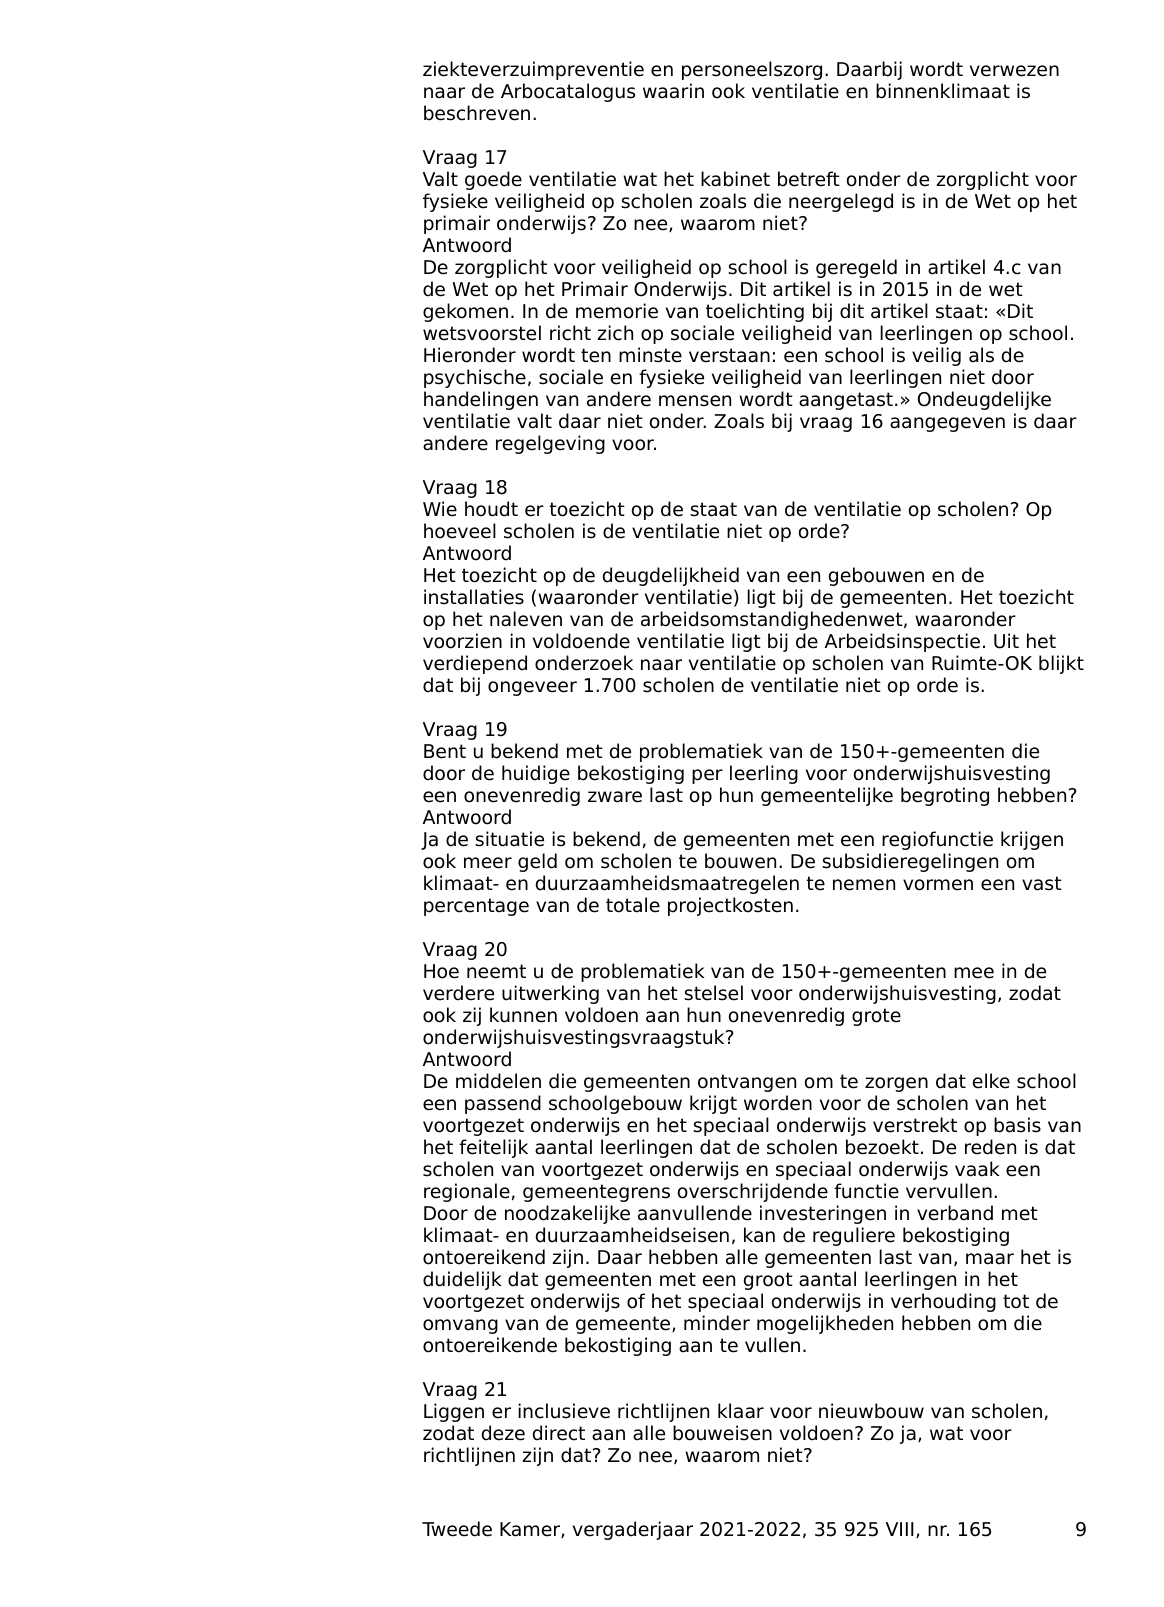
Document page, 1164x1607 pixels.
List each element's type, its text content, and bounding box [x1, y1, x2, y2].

text Hoe neemt u de problematiek van de 150+-gemeenten mee in de verdere uitwerking van het stelsel voor onderwijshuisvesting, zodat ook zij kunnen voldoen aan hun onevenredig grote onderwijshuisvestingsvraagstuk? [422, 961, 1087, 1049]
text Vraag 21 [422, 1379, 1087, 1401]
text Antwoord [422, 543, 1087, 565]
text Bent u bekend met de problematiek van de 150+-gemeenten die door de huidige bekostiging per leerling voor onderwijshuisvesting een onevenredig zware last op hun gemeentelijke begroting hebben? [422, 741, 1087, 807]
text Antwoord [422, 807, 1087, 829]
text Wie houdt er toezicht op de staat van de ventilatie op scholen? Op hoeveel scholen is de ventilatie niet op orde? [422, 499, 1087, 543]
text Vraag 20 [422, 939, 1087, 961]
text De zorgplicht voor veiligheid op school is geregeld in artikel 4.c van de Wet op het Primair Onderwijs. Dit artikel is in 2015 in de wet gekomen. In de memorie van toelichting bij dit artikel staat: «Dit wetsvoorstel richt zich op sociale veiligheid van leerlingen op school. Hieronder wordt ten minste verstaan: een school is veilig als de psychische, sociale en fysieke veiligheid van leerlingen niet door handelingen van andere mensen wordt aangetast.» Ondeugdelijke ventilatie valt daar niet onder. Zoals bij vraag 16 aangegeven is daar andere regelgeving voor. [422, 257, 1087, 455]
text ziekteverzuimpreventie en personeelszorg. Daarbij wordt verwezen naar de Arbocatalogus waarin ook ventilatie en binnenklimaat is beschreven. [422, 59, 1087, 125]
text Antwoord [422, 1049, 1087, 1071]
text Het toezicht op de deugdelijkheid van een gebouwen en de installaties (waaronder ventilatie) ligt bij de gemeenten. Het toezicht op het naleven van de arbeidsomstandighedenwet, waaronder voorzien in voldoende ventilatie ligt bij de Arbeidsinspectie. Uit het verdiepend onderzoek naar ventilatie op scholen van Ruimte-OK blijkt dat bij ongeveer 1.700 scholen de ventilatie niet op orde is. [422, 565, 1087, 697]
text Liggen er inclusieve richtlijnen klaar voor nieuwbouw van scholen, zodat deze direct aan alle bouweisen voldoen? Zo ja, wat voor richtlijnen zijn dat? Zo nee, waarom niet? [422, 1401, 1087, 1467]
text Vraag 19 [422, 719, 1087, 741]
text Antwoord [422, 235, 1087, 257]
text De middelen die gemeenten ontvangen om te zorgen dat elke school een passend schoolgebouw krijgt worden voor de scholen van het voortgezet onderwijs en het speciaal onderwijs verstrekt op basis van het feitelijk aantal leerlingen dat de scholen bezoekt. De reden is dat scholen van voortgezet onderwijs en speciaal onderwijs vaak een regionale, gemeentegrens overschrijdende functie vervullen. [422, 1071, 1087, 1203]
text Valt goede ventilatie wat het kabinet betreft onder de zorgplicht voor fysieke veiligheid op scholen zoals die neergelegd is in de Wet op het primair onderwijs? Zo nee, waarom niet? [422, 169, 1087, 235]
text Vraag 18 [422, 477, 1087, 499]
text Vraag 17 [422, 147, 1087, 169]
text Ja de situatie is bekend, de gemeenten met een regiofunctie krijgen ook meer geld om scholen te bouwen. De subsidieregelingen om klimaat- en duurzaamheidsmaatregelen te nemen vormen een vast percentage van de totale projectkosten. [422, 829, 1087, 917]
text Door de noodzakelijke aanvullende investeringen in verband met klimaat- en duurzaamheidseisen, kan de reguliere bekostiging ontoereikend zijn. Daar hebben alle gemeenten last van, maar het is duidelijk dat gemeenten met een groot aantal leerlingen in het voortgezet onderwijs of het speciaal onderwijs in verhouding tot de omvang van de gemeente, minder mogelijkheden hebben om die ontoereikende bekostiging aan te vullen. [422, 1203, 1087, 1357]
